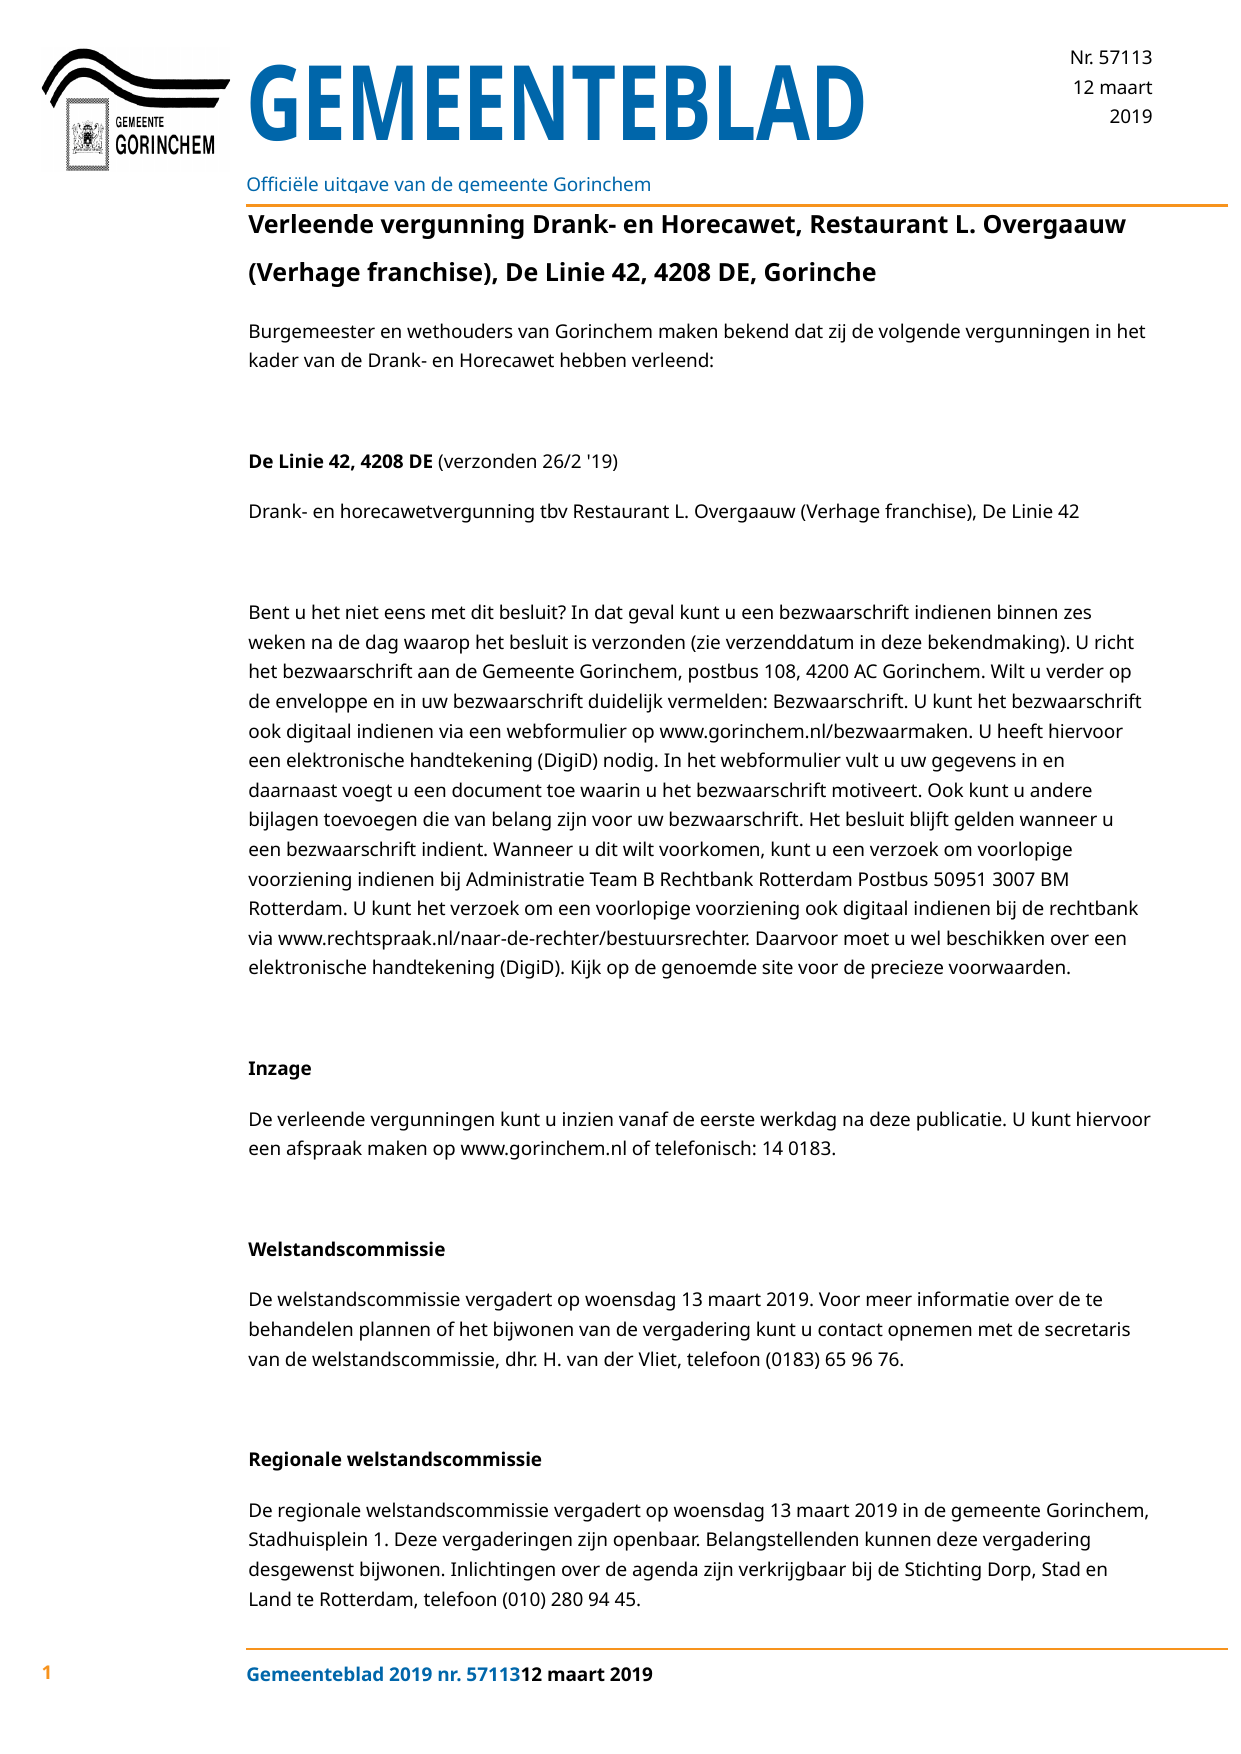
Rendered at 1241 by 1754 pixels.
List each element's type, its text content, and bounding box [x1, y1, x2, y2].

text Drank- en horecawetvergunning tbv Restaurant L. Overgaauw (Verhage franchise), De Linie 42 [248, 499, 1152, 524]
text Inzage [248, 1055, 1152, 1081]
text Verleende vergunning Drank- en Horecawet, Restaurant L. Overgaauw (Verhage franchise), De Linie 42, 4208 DE, Gorinche [248, 207, 1152, 288]
text Welstandscommissie [248, 1236, 1152, 1262]
text Burgemeester en wethouders van Gorinchem maken bekend dat zij de volgende vergunningen in het kader van de Drank- en Horecawet hebben verleend: [248, 318, 1152, 373]
text De verleende vergunningen kunt u inzien vanaf de eerste werkdag na deze publicatie. U kunt hiervoor een afspraak maken op www.gorinchem.nl of telefonisch: 14 0183. [248, 1106, 1152, 1161]
text Bent u het niet eens met dit besluit? In dat geval kunt u een bezwaarschrift indienen binnen zes weken na de dag waarop het besluit is verzonden (zie verzenddatum in deze bekendmaking). U richt het bezwaarschrift aan de Gemeente Gorinchem, postbus 108, 4200 AC Gorinchem. Wilt u verder op de enveloppe en in uw bezwaarschrift duidelijk vermelden: Bezwaarschrift. U kunt het bezwaarschrift ook digitaal indienen via een webformulier op www.gorinchem.nl/bezwaarmaken. U heeft hiervoor een elektronische handtekening (DigiD) nodig. In het webformulier vult u uw gegevens in en daarnaast voegt u een document toe waarin u het bezwaarschrift motiveert. Ook kunt u andere bijlagen toevoegen die van belang zijn voor uw bezwaarschrift. Het besluit blijft gelden wanneer u een bezwaarschrift indient. Wanneer u dit wilt voorkomen, kunt u een verzoek om voorlopige voorziening indienen bij Administratie Team B Rechtbank Rotterdam Postbus 50951 3007 BM Rotterdam. U kunt het verzoek om een voorlopige voorziening ook digitaal indienen bij de rechtbank via www.rechtspraak.nl/naar-de-rechter/bestuursrechter. Daarvoor moet u wel beschikken over een elektronische handtekening (DigiD). Kijk op de genoemde site voor de precieze voorwaarden. [248, 599, 1152, 980]
text De welstandscommissie vergadert op woensdag 13 maart 2019. Voor meer informatie over de te behandelen plannen of het bijwonen van de vergadering kunt u contact opnemen met de secretaris van de welstandscommissie, dhr. H. van der Vliet, telefoon (0183) 65 96 76. [248, 1287, 1152, 1372]
text De Linie 42, 4208 DE (verzonden 26/2 '19) [248, 448, 1152, 474]
text Regionale welstandscommissie [248, 1447, 1152, 1472]
text De regionale welstandscommissie vergadert op woensdag 13 maart 2019 in de gemeente Gorinchem, Stadhuisplein 1. Deze vergaderingen zijn openbaar. Belangstellenden kunnen deze vergadering desgewenst bijwonen. Inlichtingen over de agenda zijn verkrijgbaar bij de Stichting Dorp, Stad en Land te Rotterdam, telefoon (010) 280 94 45. [248, 1497, 1152, 1612]
picture [41, 47, 231, 172]
